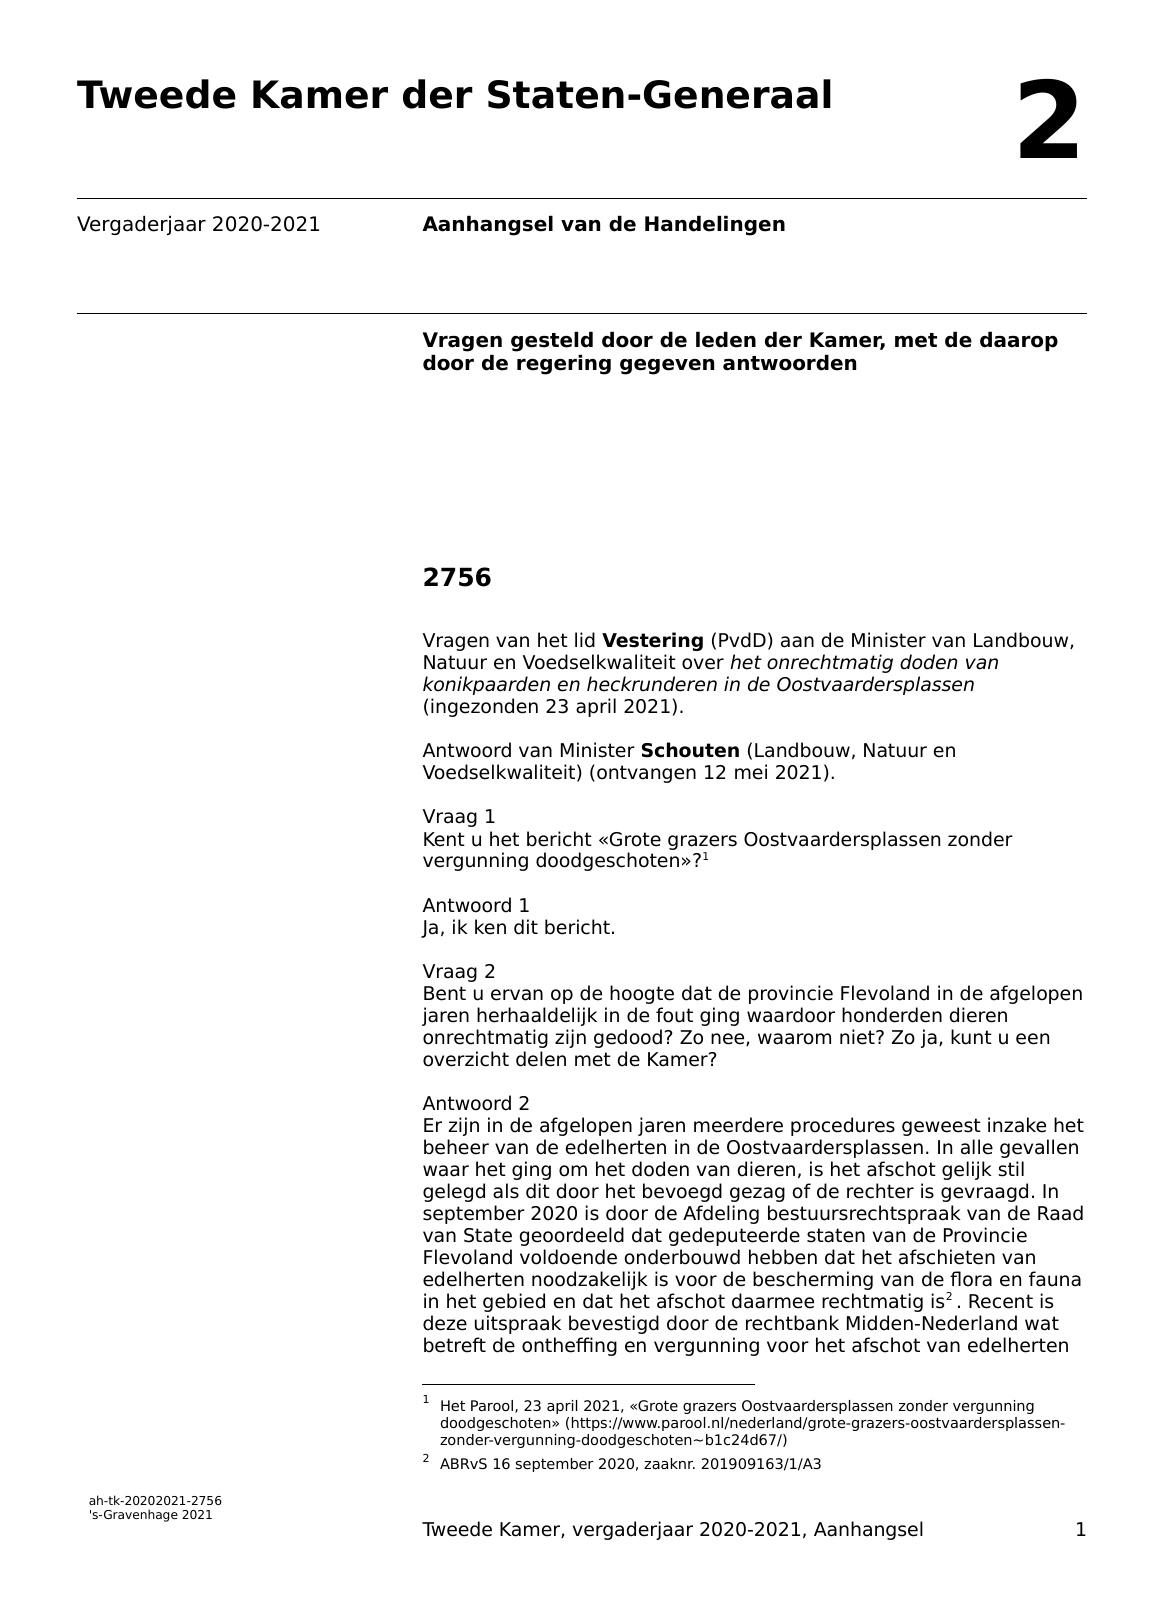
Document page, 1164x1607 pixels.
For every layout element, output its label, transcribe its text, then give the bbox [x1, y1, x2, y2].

table_cell Vergaderjaar 2020-2021 [77, 199, 422, 313]
table_cell Vragen gesteld door de leden der Kamer, met de daarop door de regering gegeven antwoorden [422, 314, 1087, 375]
text Antwoord van Minister Schouten (Landbouw, Natuur en Voedselkwaliteit) (ontvangen 12 mei 2021). [422, 740, 1087, 784]
text ah-tk-20202021-2756 [88, 1494, 323, 1508]
text Bent u ervan op de hoogte dat de provincie Flevoland in de afgelopen jaren herhaaldelijk in de fout ging waardoor honderden dieren onrechtmatig zijn gedood? Zo nee, waarom niet? Zo ja, kunt u een overzicht delen met de Kamer? [422, 983, 1087, 1071]
text Er zijn in de afgelopen jaren meerdere procedures geweest inzake het beheer van de edelherten in de Oostvaardersplassen. In alle gevallen waar het ging om het doden van dieren, is het afschot gelijk stil gelegd als dit door het bevoegd gezag of de rechter is gevraagd. In september 2020 is door de Afdeling bestuursrechtspraak van de Raad van State geoordeeld dat gedeputeerde staten van de Provincie Flevoland voldoende onderbouwd hebben dat het afschieten van edelherten noodzakelijk is voor de bescherming van de flora en fauna in het gebied en dat het afschot daarmee rechtmatig is. Recent is deze uitspraak bevestigd door de rechtbank Midden-Nederland wat betreft de ontheffing en vergunning voor het afschot van edelherten [422, 1115, 1087, 1357]
text Antwoord 2 [422, 1093, 1087, 1115]
text Ja, ik ken dit bericht. [422, 917, 1087, 938]
text 2756 [422, 563, 1087, 592]
text Kent u het bericht «Grote grazers Oostvaardersplassen zonder vergunning doodgeschoten»? [422, 828, 1087, 872]
table_cell Aanhangsel van de Handelingen [422, 199, 1087, 313]
text Vraag 1 [422, 806, 1087, 828]
text ABRvS 16 september 2020, zaaknr. 201909163/1/A3 [422, 1452, 1087, 1474]
text Het Parool, 23 april 2021, «Grote grazers Oostvaardersplassen zonder vergunning doodgeschoten» (https://www.parool.nl/nederland/grote-grazers-oostvaardersplassen-zonder-vergunning-doodgeschoten~b1c24d67/) [422, 1393, 1087, 1449]
table_header Tweede Kamer der Staten-Generaal [77, 59, 886, 198]
table_header 2 [886, 59, 1087, 198]
text 's-Gravenhage 2021 [88, 1508, 323, 1522]
text Vraag 2 [422, 961, 1087, 983]
text Antwoord 1 [422, 894, 1087, 917]
text Vragen van het lid Vestering (PvdD) aan de Minister van Landbouw, Natuur en Voedselkwaliteit over het onrechtmatig doden van konikpaarden en heckrunderen in de Oostvaardersplassen (ingezonden 23 april 2021). [422, 630, 1087, 718]
table_cell [77, 314, 422, 375]
